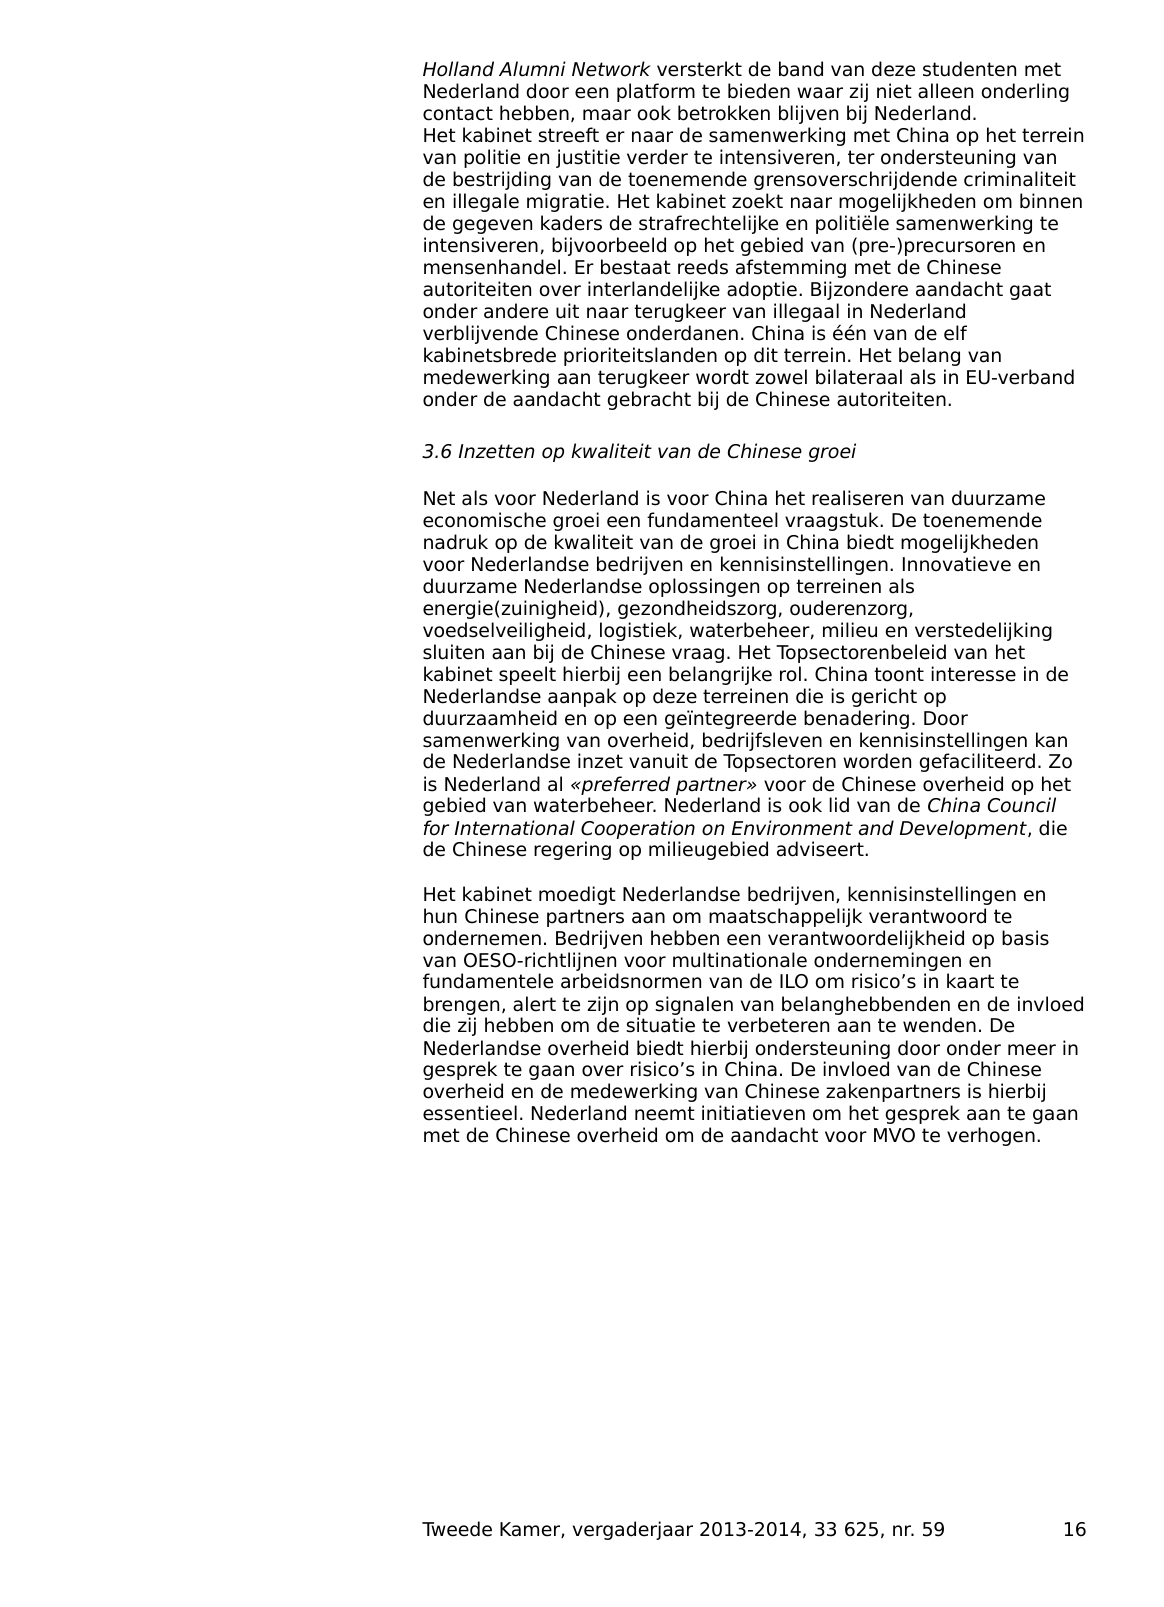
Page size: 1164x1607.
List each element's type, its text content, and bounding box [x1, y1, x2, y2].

text Net als voor Nederland is voor China het realiseren van duurzame economische groei een fundamenteel vraagstuk. De toenemende nadruk op de kwaliteit van de groei in China biedt mogelijkheden voor Nederlandse bedrijven en kennisinstellingen. Innovatieve en duurzame Nederlandse oplossingen op terreinen als energie(zuinigheid), gezondheidszorg, ouderenzorg, voedselveiligheid, logistiek, waterbeheer, milieu en verstedelijking sluiten aan bij de Chinese vraag. Het Topsectorenbeleid van het kabinet speelt hierbij een belangrijke rol. China toont interesse in de Nederlandse aanpak op deze terreinen die is gericht op duurzaamheid en op een geïntegreerde benadering. Door samenwerking van overheid, bedrijfsleven en kennisinstellingen kan de Nederlandse inzet vanuit de Topsectoren worden gefaciliteerd. Zo is Nederland al «preferred partner» voor de Chinese overheid op het gebied van waterbeheer. Nederland is ook lid van de China Council for International Cooperation on Environment and Development, die de Chinese regering op milieugebied adviseert. [422, 488, 1087, 861]
text Het kabinet streeft er naar de samenwerking met China op het terrein van politie en justitie verder te intensiveren, ter ondersteuning van de bestrijding van de toenemende grensoverschrijdende criminaliteit en illegale migratie. Het kabinet zoekt naar mogelijkheden om binnen de gegeven kaders de strafrechtelijke en politiële samenwerking te intensiveren, bijvoorbeeld op het gebied van (pre-)precursoren en mensenhandel. Er bestaat reeds afstemming met de Chinese autoriteiten over interlandelijke adoptie. Bijzondere aandacht gaat onder andere uit naar terugkeer van illegaal in Nederland verblijvende Chinese onderdanen. China is één van de elf kabinetsbrede prioriteitslanden op dit terrein. Het belang van medewerking aan terugkeer wordt zowel bilateraal als in EU-verband onder de aandacht gebracht bij de Chinese autoriteiten. [422, 125, 1087, 411]
subtitle 3.6 Inzetten op kwaliteit van de Chinese groei [422, 441, 1087, 463]
text Holland Alumni Network versterkt de band van deze studenten met Nederland door een platform te bieden waar zij niet alleen onderling contact hebben, maar ook betrokken blijven bij Nederland. [422, 59, 1087, 125]
text Het kabinet moedigt Nederlandse bedrijven, kennisinstellingen en hun Chinese partners aan om maatschappelijk verantwoord te ondernemen. Bedrijven hebben een verantwoordelijkheid op basis van OESO-richtlijnen voor multinationale ondernemingen en fundamentele arbeidsnormen van de ILO om risico’s in kaart te brengen, alert te zijn op signalen van belanghebbenden en de invloed die zij hebben om de situatie te verbeteren aan te wenden. De Nederlandse overheid biedt hierbij ondersteuning door onder meer in gesprek te gaan over risico’s in China. De invloed van de Chinese overheid en de medewerking van Chinese zakenpartners is hierbij essentieel. Nederland neemt initiatieven om het gesprek aan te gaan met de Chinese overheid om de aandacht voor MVO te verhogen. [422, 883, 1087, 1147]
